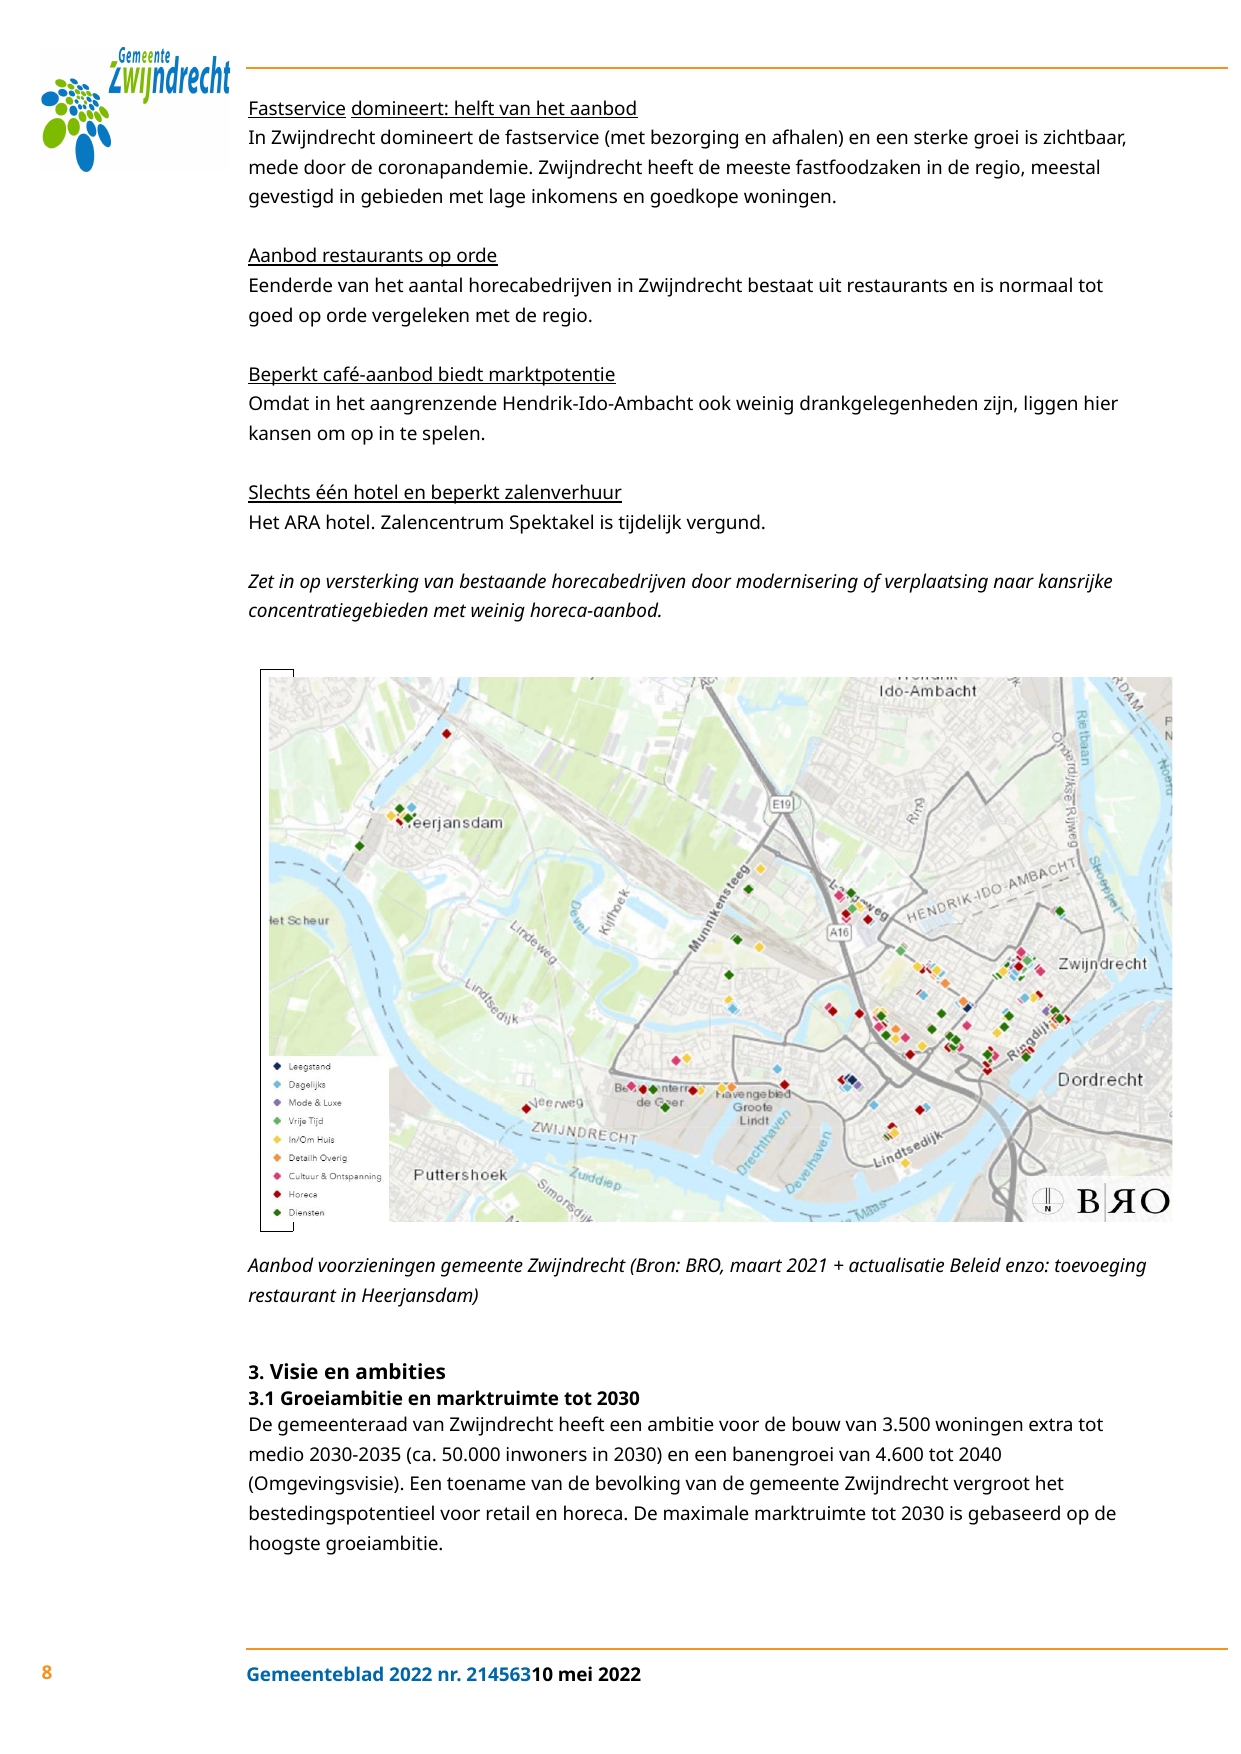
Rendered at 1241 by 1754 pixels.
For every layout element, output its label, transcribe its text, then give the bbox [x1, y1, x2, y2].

picture [41, 47, 231, 172]
text Slechts één hotel en beperkt zalenverhuur [248, 479, 1152, 505]
text Omdat in het aangrenzende Hendrik-Ido-Ambacht ook weinig drankgelegenheden zijn, liggen hier kansen om op in te spelen. [248, 391, 1152, 446]
text Aanbod voorzieningen gemeente Zwijndrecht (Bron: BRO, maart 2021 + actualisatie Beleid enzo: toevoeging restaurant in Heerjansdam) [248, 1252, 1152, 1308]
text De gemeenteraad van Zwijndrecht heeft een ambitie voor de bouw van 3.500 woningen extra tot medio 2030-2035 (ca. 50.000 inwoners in 2030) en een banengroei van 4.600 tot 2040 (Omgevingsvisie). Een toename van de bevolking van de gemeente Zwijndrecht vergroot het bestedingspotentieel voor retail en horeca. De maximale marktruimte tot 2030 is gebaseerd op de hoogste groeiambitie. [248, 1411, 1152, 1555]
text Beperkt café-aanbod biedt marktpotentie [248, 361, 1152, 387]
text Het ARA hotel. Zalencentrum Spektakel is tijdelijk vergund. [248, 509, 1152, 535]
text 3.1 Groeiambitie en marktruimte tot 2030 [248, 1386, 1152, 1411]
text Eenderde van het aantal horecabedrijven in Zwijndrecht bestaat uit restaurants en is normaal tot goed op orde vergeleken met de regio. [248, 272, 1152, 328]
text In Zwijndrecht domineert de fastservice (met bezorging en afhalen) en een sterke groei is zichtbaar, mede door de coronapandemie. Zwijndrecht heeft de meeste fastfoodzaken in de regio, meestal gevestigd in gebieden met lage inkomens en goedkope woningen. [248, 124, 1152, 209]
text 3. Visie en ambities [248, 1357, 1152, 1386]
picture [268, 677, 1173, 1222]
text Zet in op versterking van bestaande horecabedrijven door modernisering of verplaatsing naar kansrijke concentratiegebieden met weinig horeca-aanbod. [248, 568, 1152, 623]
text Aanbod restaurants op orde [248, 243, 1152, 268]
text Fastservice domineert: helft van het aanbod [248, 95, 1152, 121]
